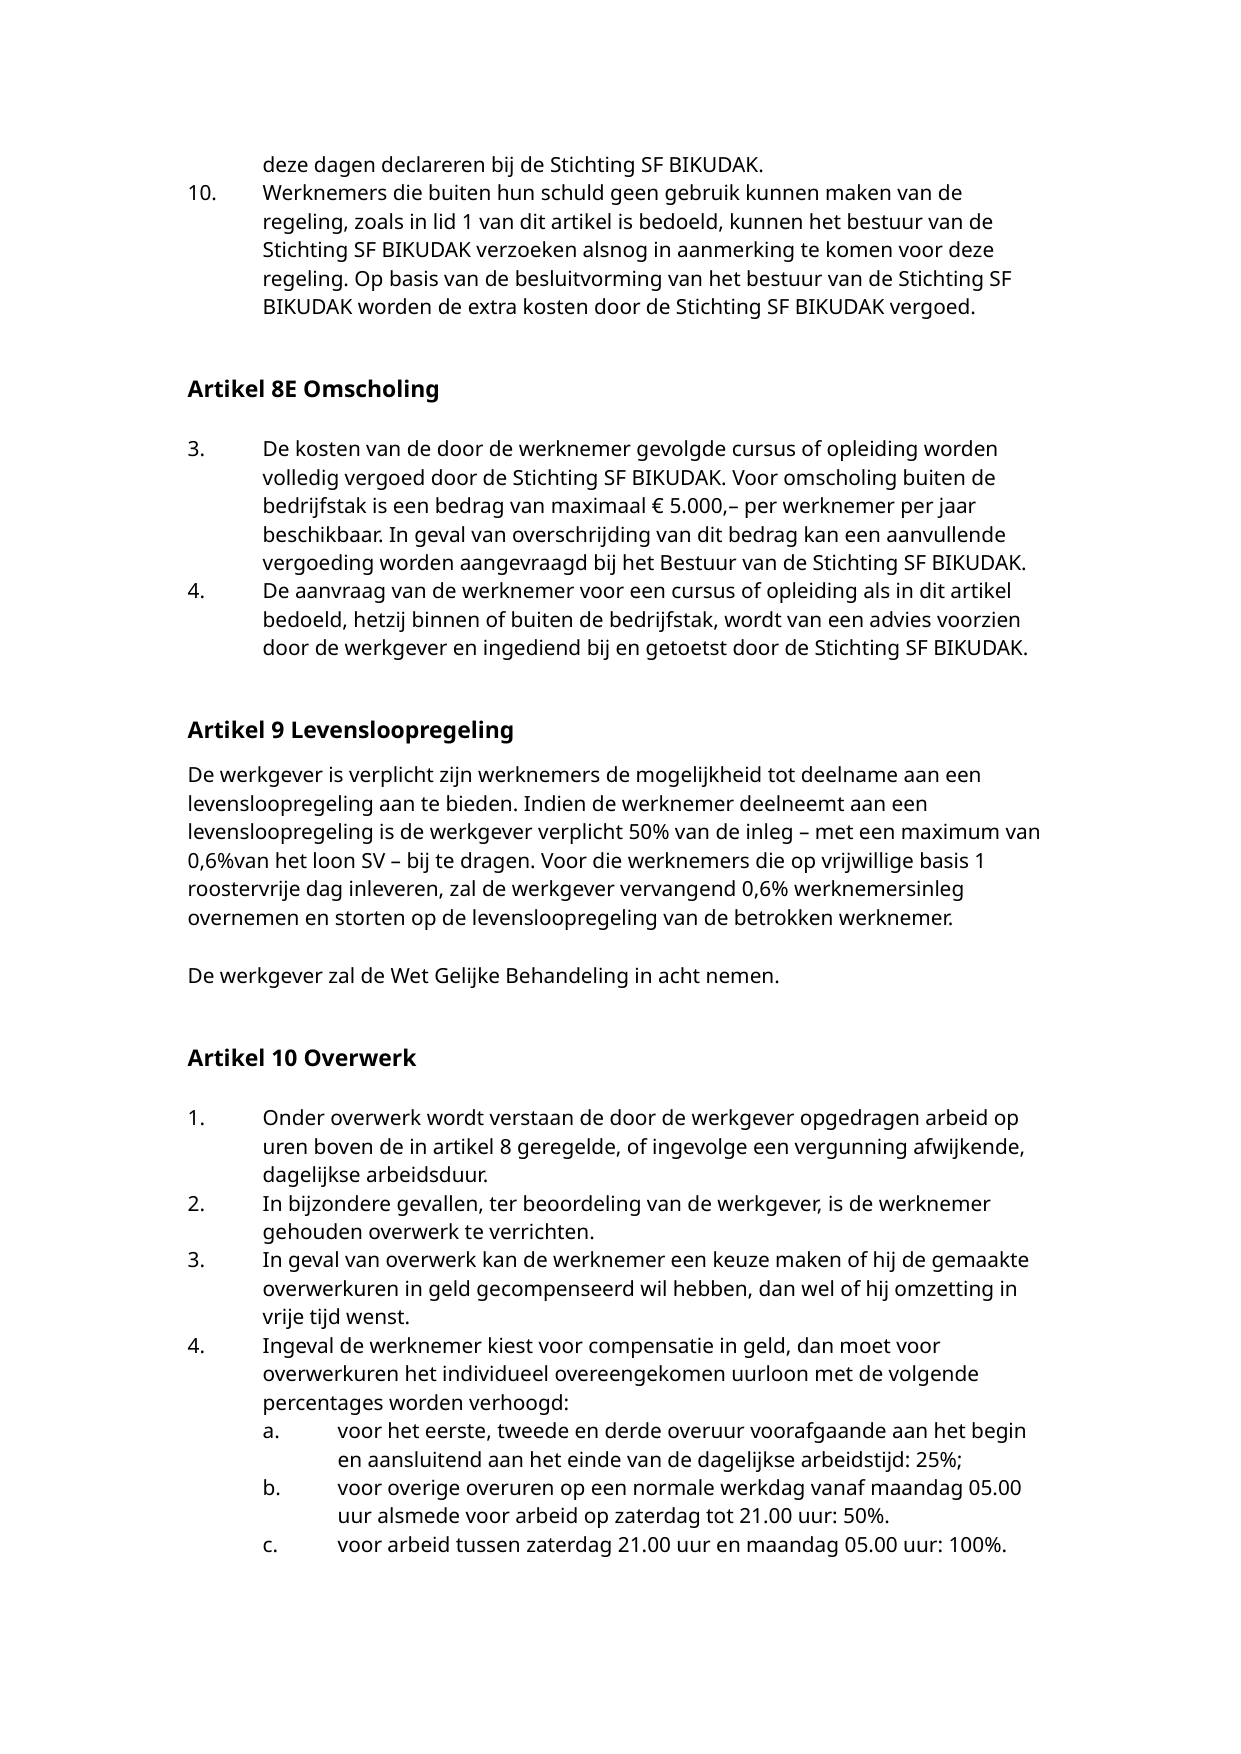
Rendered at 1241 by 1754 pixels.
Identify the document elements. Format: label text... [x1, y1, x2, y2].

list Onder overwerk wordt verstaan de door de werkgever opgedragen arbeid op uren boven de in artikel 8 geregelde, of ingevolge een vergunning afwijkende, dagelijkse arbeidsduur. [187, 1103, 1053, 1189]
list deze dagen declareren bij de Stichting SF BIKUDAK. [187, 150, 1053, 178]
list In geval van overwerk kan de werknemer een keuze maken of hij de gemaakte overwerkuren in geld gecompenseerd wil hebben, dan wel of hij omzetting in vrije tijd wenst. [187, 1246, 1053, 1331]
list voor overige overuren op een normale werkdag vanaf maandag 05.00 uur alsmede voor arbeid op zaterdag tot 21.00 uur: 50%. [262, 1473, 1053, 1530]
list voor het eerste, tweede en derde overuur voorafgaande aan het begin en aansluitend aan het einde van de dagelijkse arbeidstijd: 25%; [262, 1416, 1053, 1473]
text De werkgever zal de Wet Gelijke Behandeling in acht nemen. [187, 961, 1053, 990]
list De aanvraag van de werknemer voor een cursus of opleiding als in dit artikel bedoeld, hetzij binnen of buiten de bedrijfstak, wordt van een advies voorzien door de werkgever en ingediend bij en getoetst door de Stichting SF BIKUDAK. [187, 577, 1053, 662]
list Werknemers die buiten hun schuld geen gebruik kunnen maken van de regeling, zoals in lid 1 van dit artikel is bedoeld, kunnen het bestuur van de Stichting SF BIKUDAK verzoeken alsnog in aanmerking te komen voor deze regeling. Op basis van de besluitvorming van het bestuur van de Stichting SF BIKUDAK worden de extra kosten door de Stichting SF BIKUDAK vergoed. [187, 178, 1053, 321]
subtitle Artikel 10 Overwerk [187, 1042, 1053, 1073]
text De werkgever is verplicht zijn werknemers de mogelijkheid tot deelname aan een levensloopregeling aan te bieden. Indien de werknemer deelneemt aan een levensloopregeling is de werkgever verplicht 50% van de inleg – met een maximum van 0,6%van het loon SV – bij te dragen. Voor die werknemers die op vrijwillige basis 1 roostervrije dag inleveren, zal de werkgever vervangend 0,6% werknemersinleg overnemen en storten op de levensloopregeling van de betrokken werknemer. [187, 761, 1053, 931]
subtitle Artikel 8E Omscholing [187, 373, 1053, 404]
list De kosten van de door de werknemer gevolgde cursus of opleiding worden volledig vergoed door de Stichting SF BIKUDAK. Voor omscholing buiten de bedrijfstak is een bedrag van maximaal € 5.000,– per werknemer per jaar beschikbaar. In geval van overschrijding van dit bedrag kan een aanvullende vergoeding worden aangevraagd bij het Bestuur van de Stichting SF BIKUDAK. [187, 434, 1053, 577]
list voor arbeid tussen zaterdag 21.00 uur en maandag 05.00 uur: 100%. [262, 1530, 1053, 1558]
subtitle Artikel 9 Levensloopregeling [187, 714, 1053, 746]
list In bijzondere gevallen, ter beoordeling van de werkgever, is de werknemer gehouden overwerk te verrichten. [187, 1189, 1053, 1246]
list Ingeval de werknemer kiest voor compensatie in geld, dan moet voor overwerkuren het individueel overeengekomen uurloon met de volgende percentages worden verhoogd: [187, 1331, 1053, 1416]
